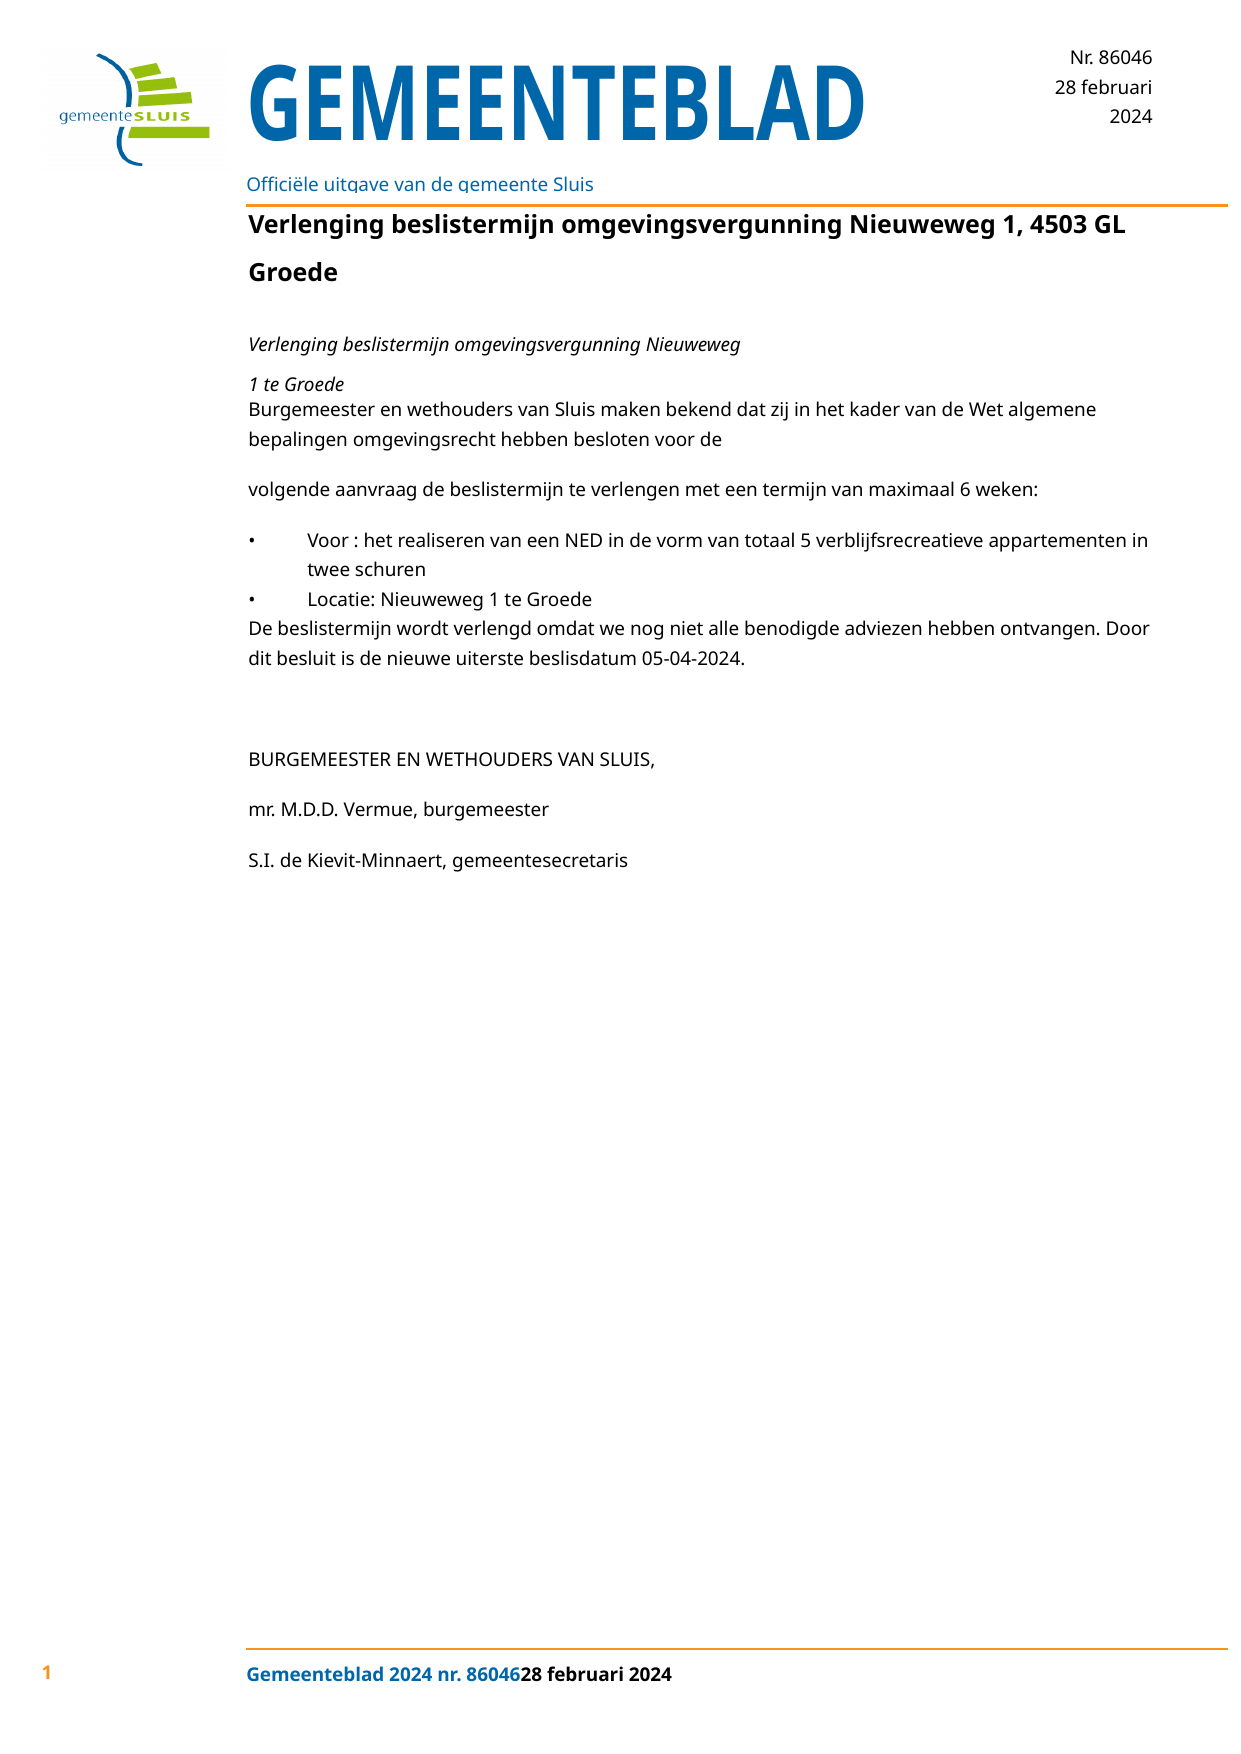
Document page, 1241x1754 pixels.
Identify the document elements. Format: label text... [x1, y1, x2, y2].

text BURGEMEESTER EN WETHOUDERS VAN SLUIS, [248, 746, 1152, 772]
list Locatie: Nieuweweg 1 te Groede [248, 586, 1152, 612]
text Burgemeester en wethouders van Sluis maken bekend dat zij in het kader van de Wet algemene bepalingen omgevingsrecht hebben besloten voor de [248, 396, 1152, 452]
text S.I. de Kievit-Minnaert, gemeentesecretaris [248, 847, 1152, 873]
text Verlenging beslistermijn omgevingsvergunning Nieuweweg [248, 331, 1152, 357]
text mr. M.D.D. Vermue, burgemeester [248, 796, 1152, 822]
text De beslistermijn wordt verlengd omdat we nog niet alle benodigde adviezen hebben ontvangen. Door dit besluit is de nieuwe uiterste beslisdatum 05-04-2024. [248, 616, 1152, 671]
picture [41, 47, 231, 172]
text 1 te Groede [248, 371, 1152, 396]
text volgende aanvraag de beslistermijn te verlengen met een termijn van maximaal 6 weken: [248, 476, 1152, 502]
list Voor : het realiseren van een NED in de vorm van totaal 5 verblijfsrecreatieve appartementen in twee schuren [248, 527, 1152, 582]
text Verlenging beslistermijn omgevingsvergunning Nieuweweg 1, 4503 GL Groede [248, 207, 1152, 288]
